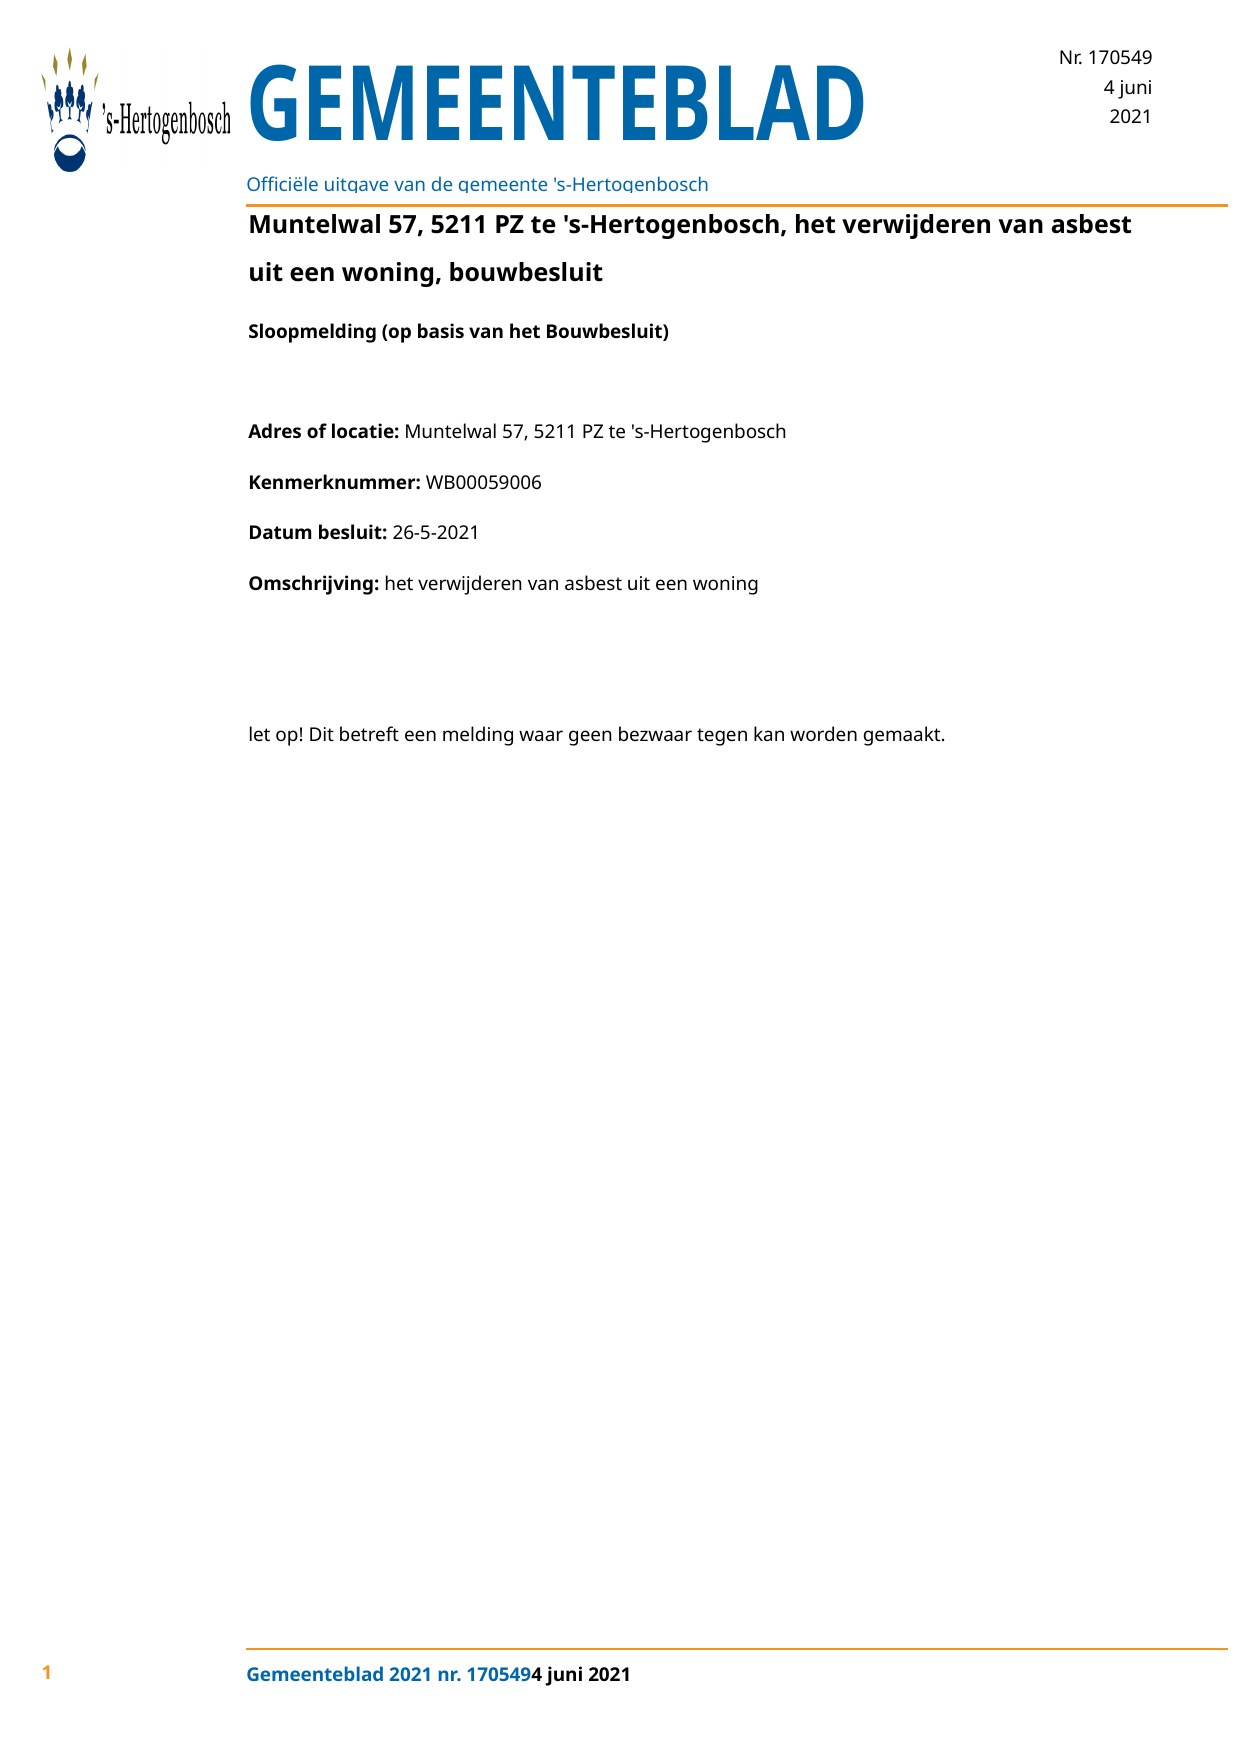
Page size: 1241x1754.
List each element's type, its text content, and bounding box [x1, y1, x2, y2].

text let op! Dit betreft een melding waar geen bezwaar tegen kan worden gemaakt. [248, 721, 1152, 747]
text Datum besluit: 26-5-2021 [248, 519, 1152, 545]
text Muntelwal 57, 5211 PZ te 's-Hertogenbosch, het verwijderen van asbest uit een woning, bouwbesluit [248, 207, 1152, 288]
text Omschrijving: het verwijderen van asbest uit een woning [248, 570, 1152, 596]
text Kenmerknummer: WB00059006 [248, 469, 1152, 495]
picture [41, 47, 231, 172]
text Adres of locatie: Muntelwal 57, 5211 PZ te 's-Hertogenbosch [248, 419, 1152, 444]
text Sloopmelding (op basis van het Bouwbesluit) [248, 318, 1152, 344]
